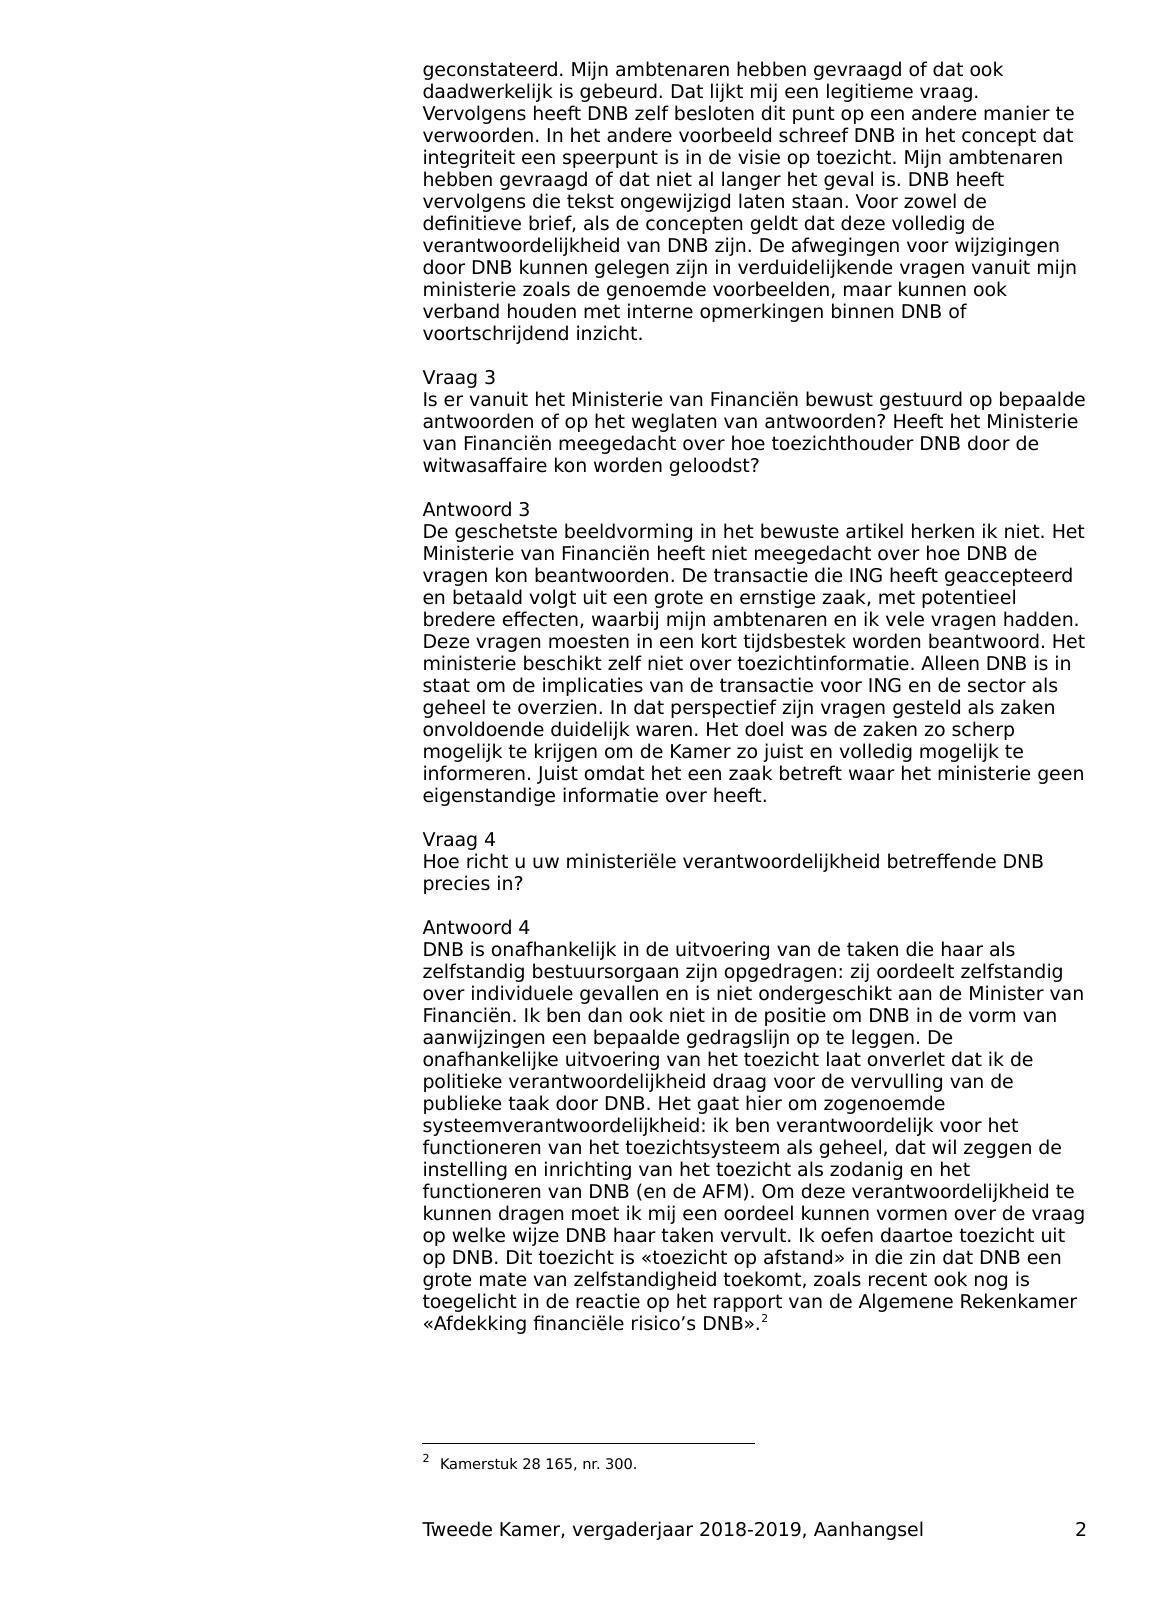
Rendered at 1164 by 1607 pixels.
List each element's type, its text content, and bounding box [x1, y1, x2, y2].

text Kamerstuk 28 165, nr. 300. [422, 1452, 1087, 1474]
text Hoe richt u uw ministeriële verantwoordelijkheid betreffende DNB precies in? [422, 851, 1087, 895]
text Is er vanuit het Ministerie van Financiën bewust gestuurd op bepaalde antwoorden of op het weglaten van antwoorden? Heeft het Ministerie van Financiën meegedacht over hoe toezichthouder DNB door de witwasaffaire kon worden geloodst? [422, 389, 1087, 477]
text Vraag 3 [422, 367, 1087, 389]
text geconstateerd. Mijn ambtenaren hebben gevraagd of dat ook daadwerkelijk is gebeurd. Dat lijkt mij een legitieme vraag. Vervolgens heeft DNB zelf besloten dit punt op een andere manier te verwoorden. In het andere voorbeeld schreef DNB in het concept dat integriteit een speerpunt is in de visie op toezicht. Mijn ambtenaren hebben gevraagd of dat niet al langer het geval is. DNB heeft vervolgens die tekst ongewijzigd laten staan. Voor zowel de definitieve brief, als de concepten geldt dat deze volledig de verantwoordelijkheid van DNB zijn. De afwegingen voor wijzigingen door DNB kunnen gelegen zijn in verduidelijkende vragen vanuit mijn ministerie zoals de genoemde voorbeelden, maar kunnen ook verband houden met interne opmerkingen binnen DNB of voortschrijdend inzicht. [422, 59, 1087, 345]
text Antwoord 3 [422, 499, 1087, 521]
text Antwoord 4 [422, 917, 1087, 939]
text De geschetste beeldvorming in het bewuste artikel herken ik niet. Het Ministerie van Financiën heeft niet meegedacht over hoe DNB de vragen kon beantwoorden. De transactie die ING heeft geaccepteerd en betaald volgt uit een grote en ernstige zaak, met potentieel bredere effecten, waarbij mijn ambtenaren en ik vele vragen hadden. Deze vragen moesten in een kort tijdsbestek worden beantwoord. Het ministerie beschikt zelf niet over toezichtinformatie. Alleen DNB is in staat om de implicaties van de transactie voor ING en de sector als geheel te overzien. In dat perspectief zijn vragen gesteld als zaken onvoldoende duidelijk waren. Het doel was de zaken zo scherp mogelijk te krijgen om de Kamer zo juist en volledig mogelijk te informeren. Juist omdat het een zaak betreft waar het ministerie geen eigenstandige informatie over heeft. [422, 521, 1087, 807]
text DNB is onafhankelijk in de uitvoering van de taken die haar als zelfstandig bestuursorgaan zijn opgedragen: zij oordeelt zelfstandig over individuele gevallen en is niet ondergeschikt aan de Minister van Financiën. Ik ben dan ook niet in de positie om DNB in de vorm van aanwijzingen een bepaalde gedragslijn op te leggen. De onafhankelijke uitvoering van het toezicht laat onverlet dat ik de politieke verantwoordelijkheid draag voor de vervulling van de publieke taak door DNB. Het gaat hier om zogenoemde systeemverantwoordelijkheid: ik ben verantwoordelijk voor het functioneren van het toezichtsysteem als geheel, dat wil zeggen de instelling en inrichting van het toezicht als zodanig en het functioneren van DNB (en de AFM). Om deze verantwoordelijkheid te kunnen dragen moet ik mij een oordeel kunnen vormen over de vraag op welke wijze DNB haar taken vervult. Ik oefen daartoe toezicht uit op DNB. Dit toezicht is «toezicht op afstand» in die zin dat DNB een grote mate van zelfstandigheid toekomt, zoals recent ook nog is toegelicht in de reactie op het rapport van de Algemene Rekenkamer «Afdekking financiële risico’s DNB». [422, 939, 1087, 1335]
text Vraag 4 [422, 829, 1087, 851]
